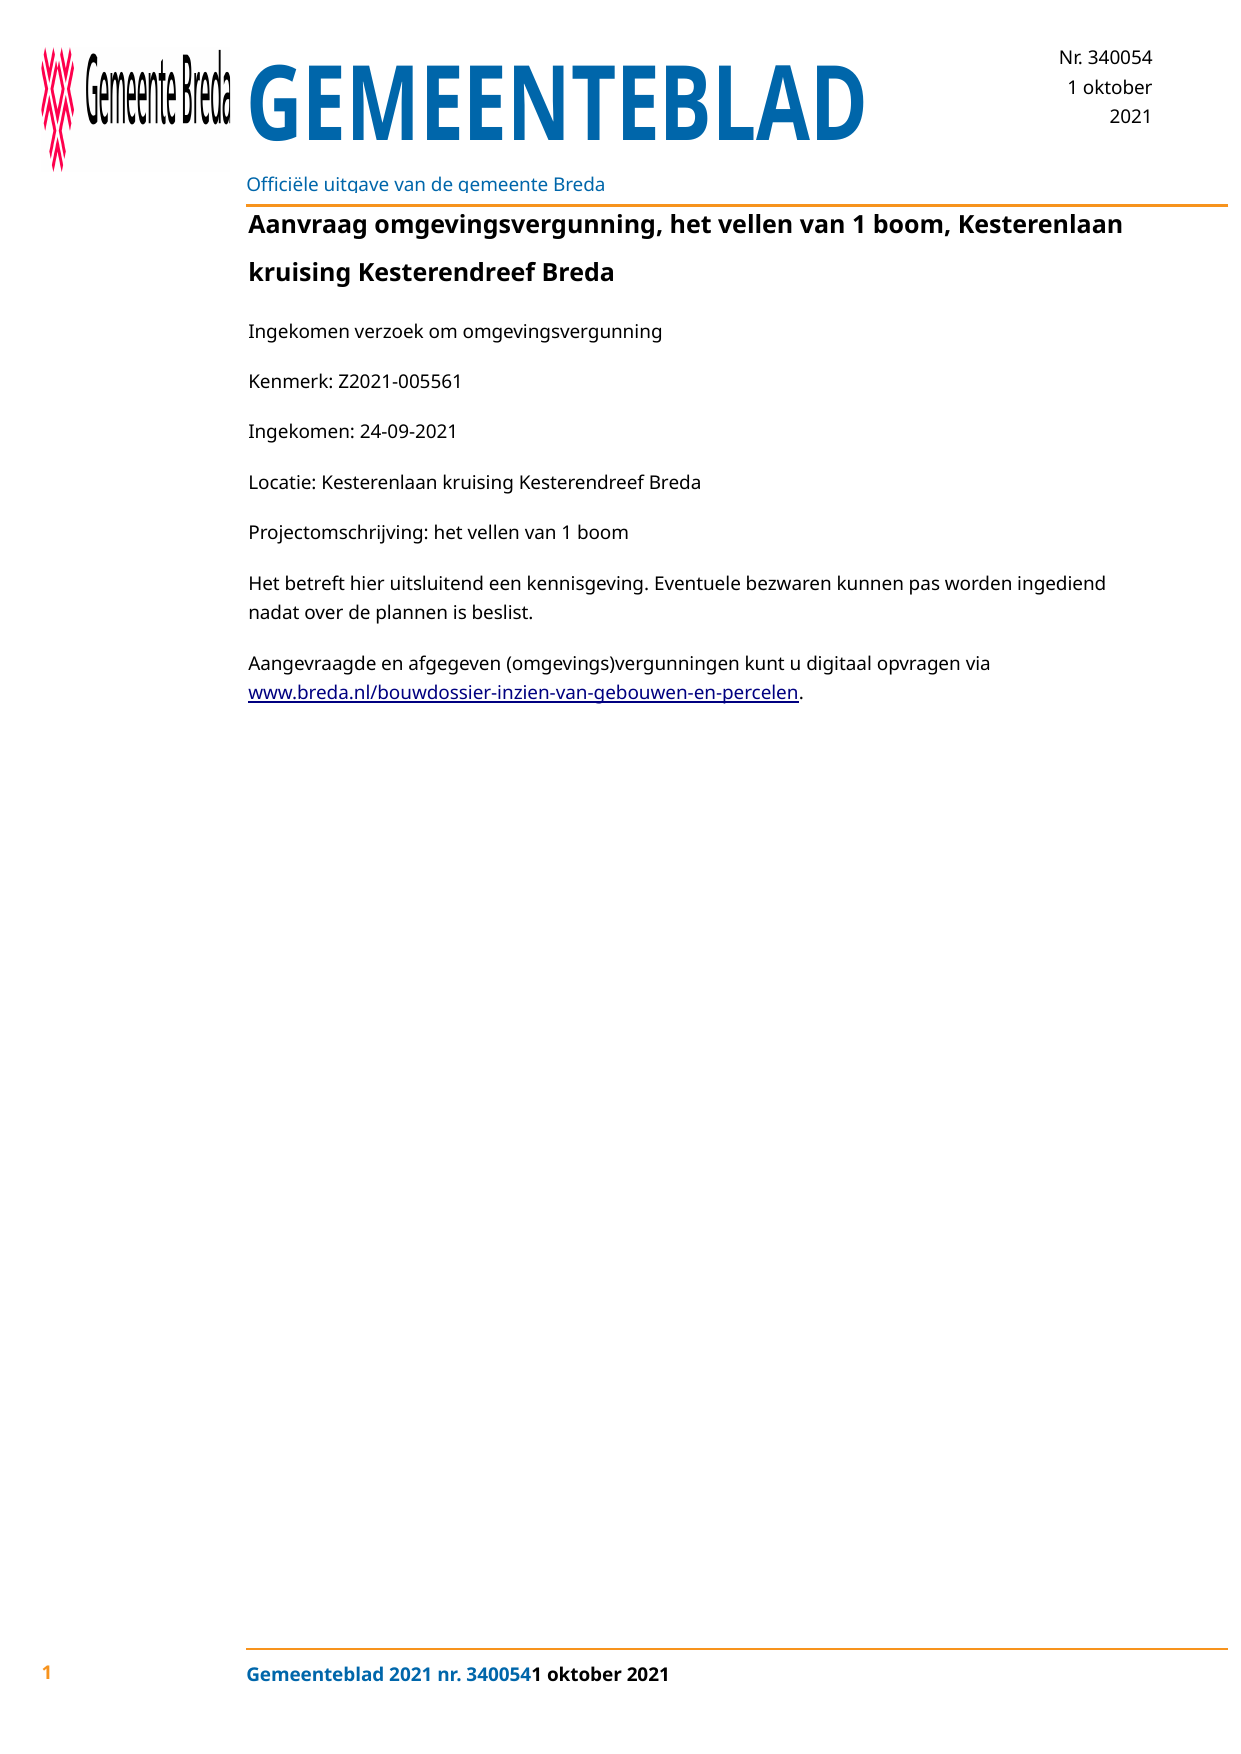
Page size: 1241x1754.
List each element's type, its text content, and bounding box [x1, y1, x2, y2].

text Aangevraagde en afgegeven (omgevings)vergunningen kunt u digitaal opvragen via www.breda.nl/bouwdossier-inzien-van-gebouwen-en-percelen. [248, 650, 1152, 705]
text Kenmerk: Z2021-005561 [248, 368, 1152, 394]
picture [41, 47, 231, 172]
text Ingekomen: 24-09-2021 [248, 419, 1152, 444]
text Projectomschrijving: het vellen van 1 boom [248, 519, 1152, 545]
text Aanvraag omgevingsvergunning, het vellen van 1 boom, Kesterenlaan kruising Kesterendreef Breda [248, 207, 1152, 288]
text Ingekomen verzoek om omgevingsvergunning [248, 318, 1152, 344]
text Het betreft hier uitsluitend een kennisgeving. Eventuele bezwaren kunnen pas worden ingediend nadat over de plannen is beslist. [248, 570, 1152, 625]
text Locatie: Kesterenlaan kruising Kesterendreef Breda [248, 469, 1152, 495]
